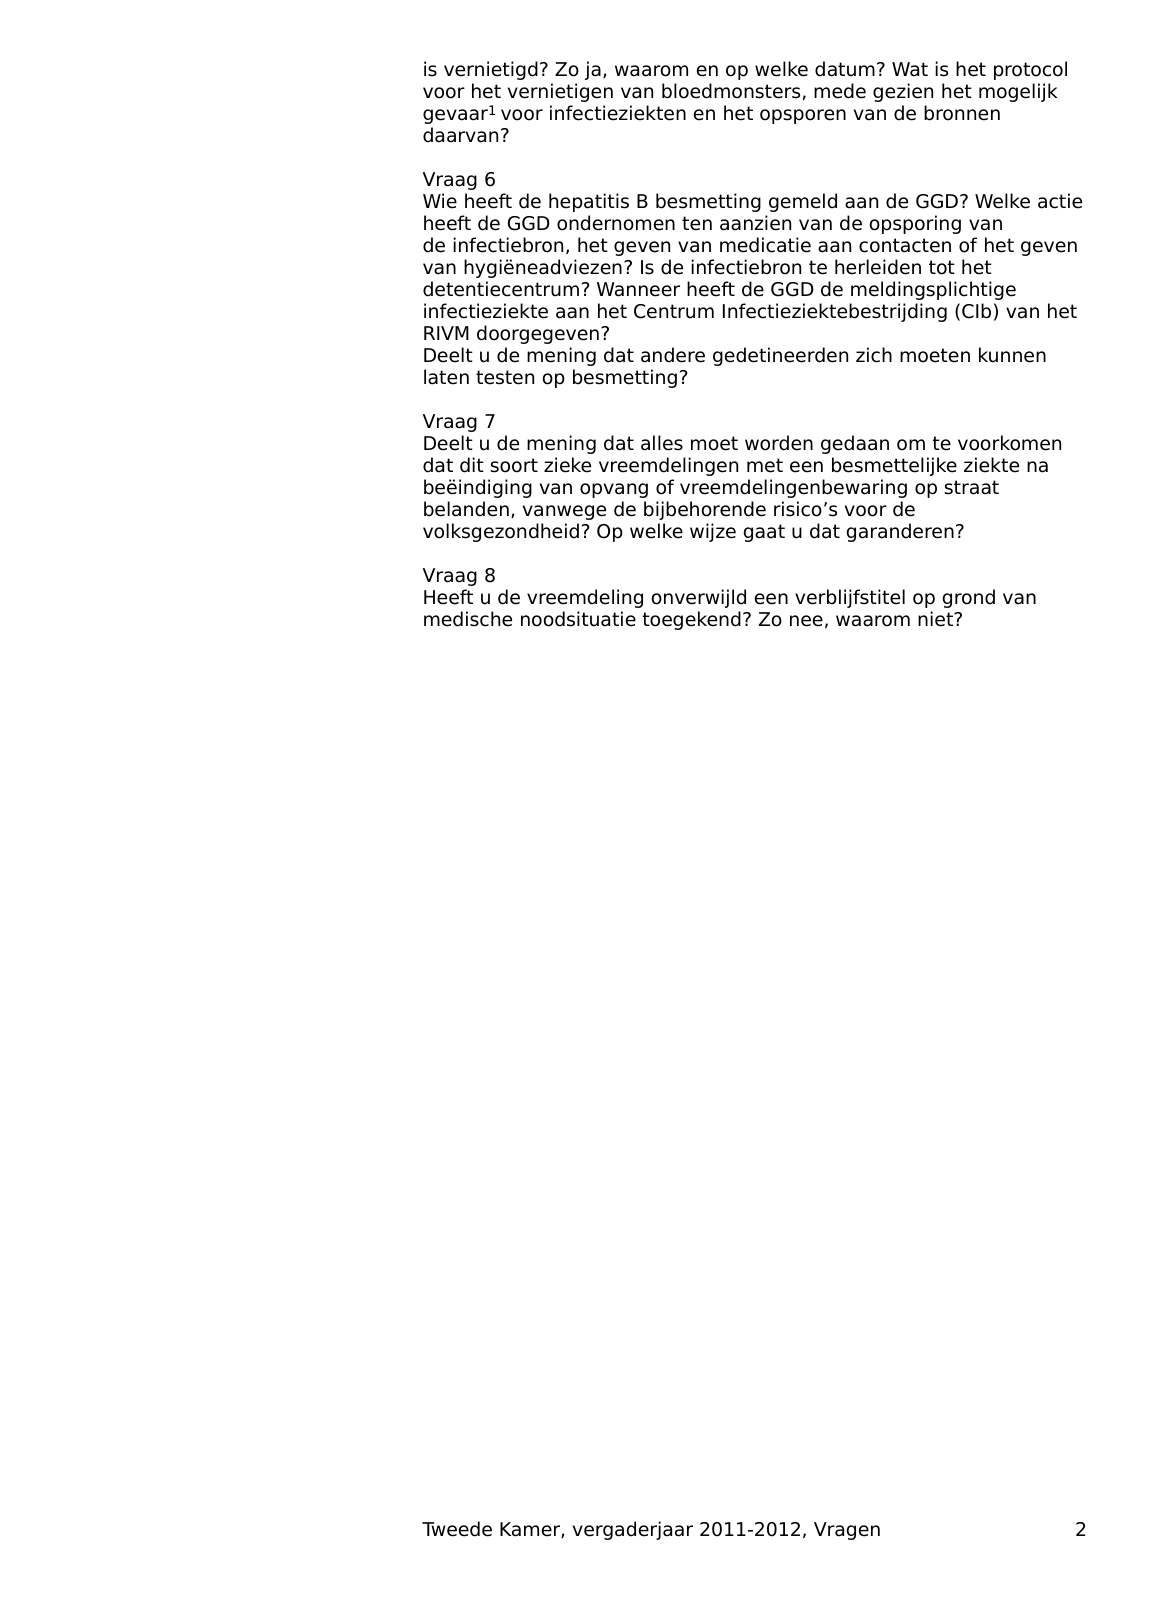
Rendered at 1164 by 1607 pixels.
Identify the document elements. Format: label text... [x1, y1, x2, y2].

text Deelt u de mening dat andere gedetineerden zich moeten kunnen laten testen op besmetting? [422, 345, 1087, 389]
text Vraag 6 [422, 169, 1087, 191]
text Vraag 7 [422, 411, 1087, 433]
text Vraag 8 [422, 565, 1087, 587]
text Heeft u de vreemdeling onverwijld een verblijfstitel op grond van medische noodsituatie toegekend? Zo nee, waarom niet? [422, 587, 1087, 631]
text Wie heeft de hepatitis B besmetting gemeld aan de GGD? Welke actie heeft de GGD ondernomen ten aanzien van de opsporing van de infectiebron, het geven van medicatie aan contacten of het geven van hygiëneadviezen? Is de infectiebron te herleiden tot het detentiecentrum? Wanneer heeft de GGD de meldingsplichtige infectieziekte aan het Centrum Infectieziektebestrijding (CIb) van het RIVM doorgegeven? [422, 191, 1087, 345]
text Deelt u de mening dat alles moet worden gedaan om te voorkomen dat dit soort zieke vreemdelingen met een besmettelijke ziekte na beëindiging van opvang of vreemdelingenbewaring op straat belanden, vanwege de bijbehorende risico’s voor de volksgezondheid? Op welke wijze gaat u dat garanderen? [422, 433, 1087, 543]
text is vernietigd? Zo ja, waarom en op welke datum? Wat is het protocol voor het vernietigen van bloedmonsters, mede gezien het mogelijk gevaar1voor infectieziekten en het opsporen van de bronnen daarvan? [422, 59, 1087, 147]
